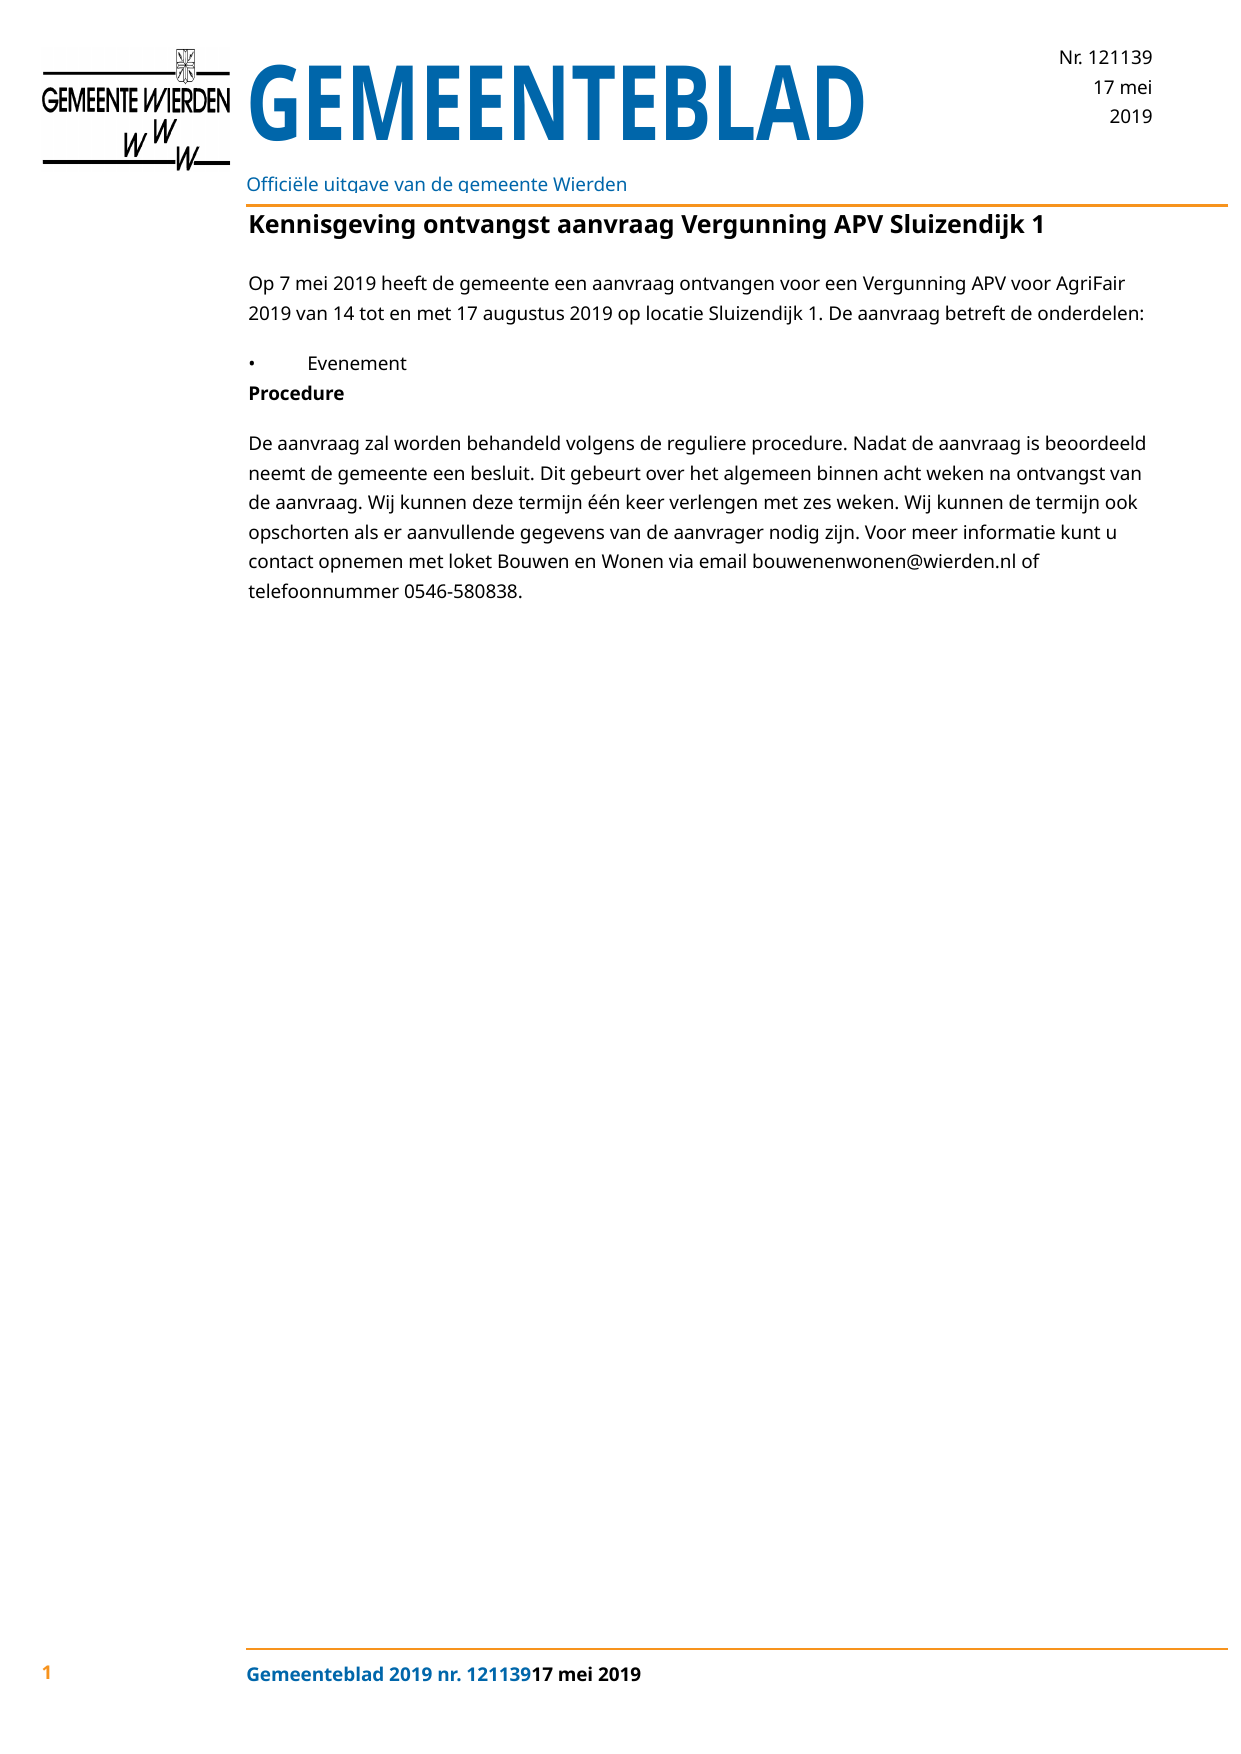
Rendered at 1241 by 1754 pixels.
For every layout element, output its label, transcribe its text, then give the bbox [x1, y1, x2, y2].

text Procedure [248, 380, 1152, 406]
picture [41, 47, 231, 172]
text Kennisgeving ontvangst aanvraag Vergunning APV Sluizendijk 1 [248, 207, 1152, 241]
list Evenement [248, 350, 1152, 376]
text De aanvraag zal worden behandeld volgens de reguliere procedure. Nadat de aanvraag is beoordeeld neemt de gemeente een besluit. Dit gebeurt over het algemeen binnen acht weken na ontvangst van de aanvraag. Wij kunnen deze termijn één keer verlengen met zes weken. Wij kunnen de termijn ook opschorten als er aanvullende gegevens van de aanvrager nodig zijn. Voor meer informatie kunt u contact opnemen met loket Bouwen en Wonen via email bouwenenwonen@wierden.nl of telefoonnummer 0546-580838. [248, 430, 1152, 604]
text Op 7 mei 2019 heeft de gemeente een aanvraag ontvangen voor een Vergunning APV voor AgriFair 2019 van 14 tot en met 17 augustus 2019 op locatie Sluizendijk 1. De aanvraag betreft de onderdelen: [248, 270, 1152, 326]
